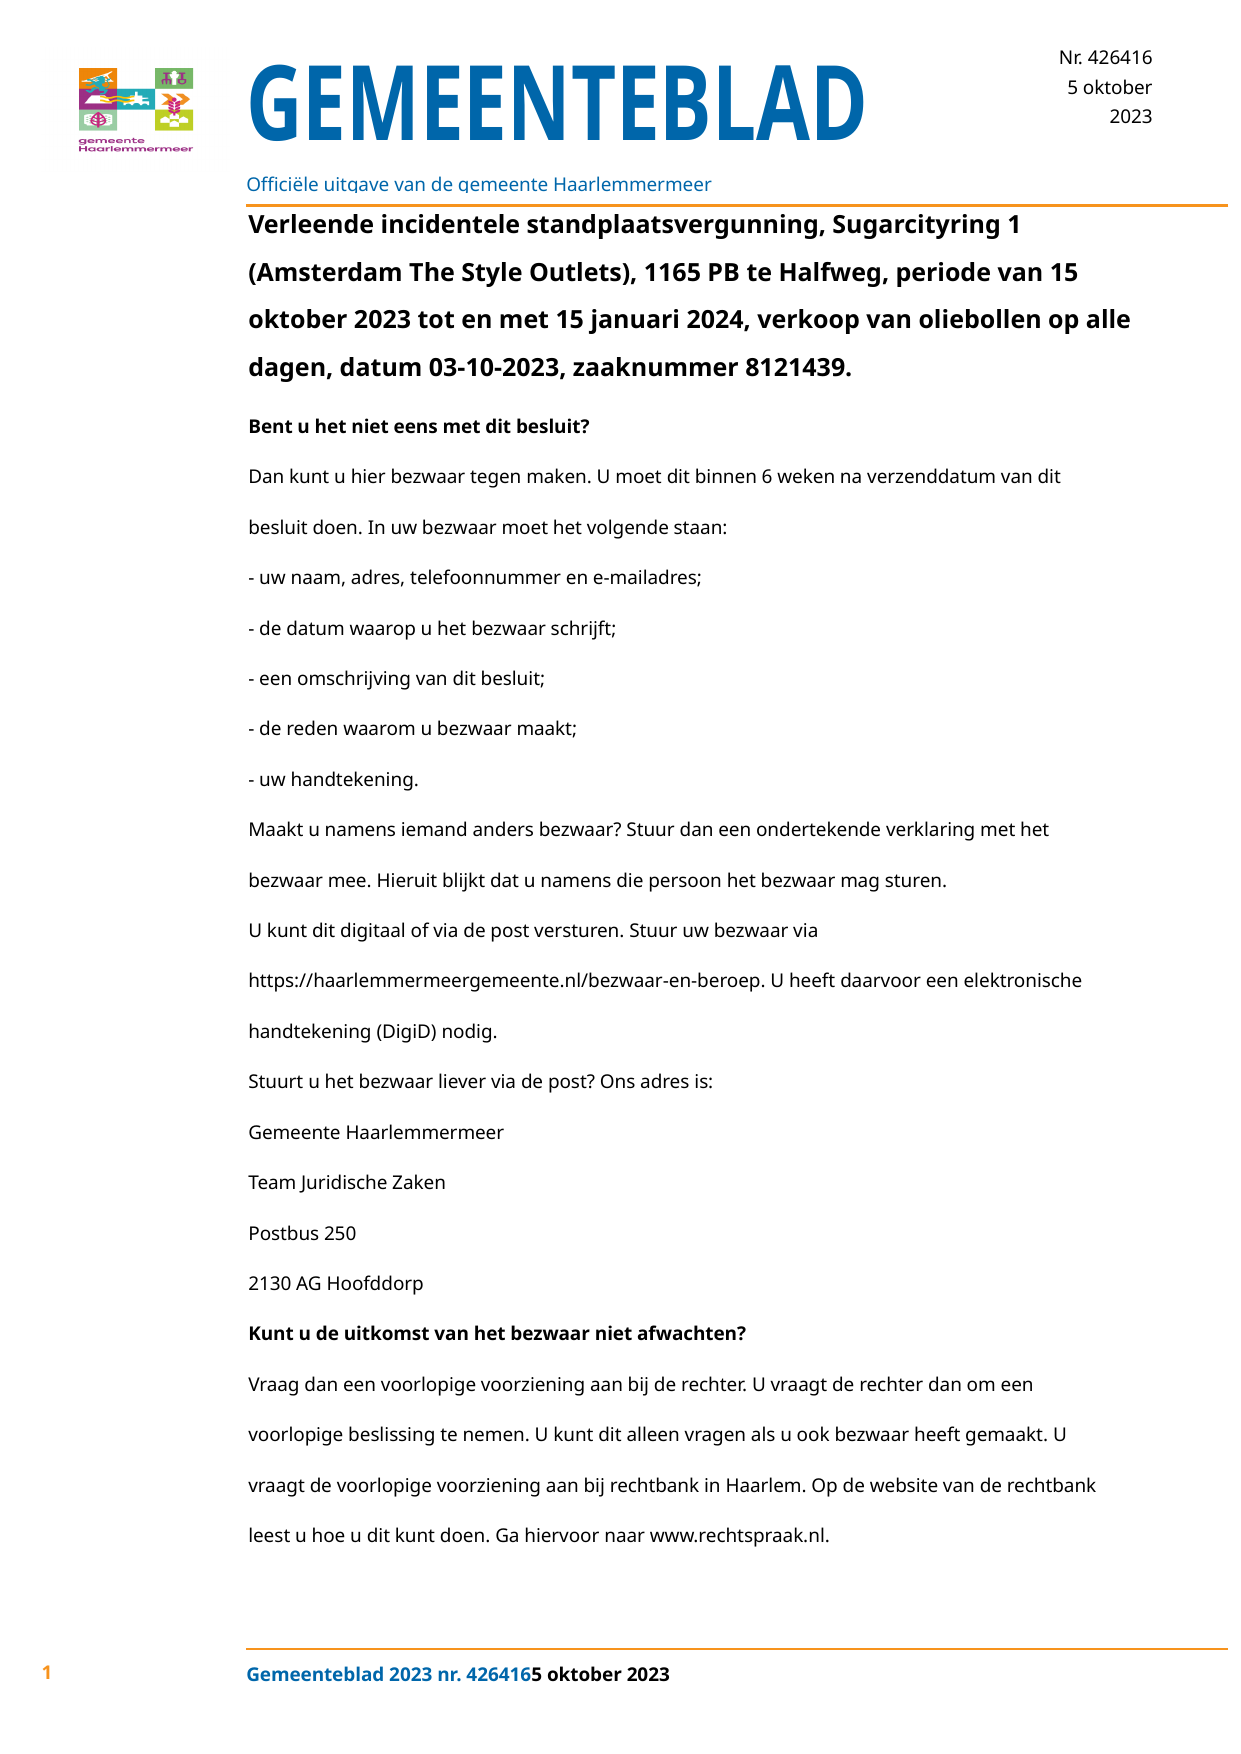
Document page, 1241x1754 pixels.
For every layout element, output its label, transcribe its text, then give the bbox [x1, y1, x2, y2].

text - uw handtekening. [248, 766, 1152, 792]
text Team Juridische Zaken [248, 1169, 1152, 1195]
text 2130 AG Hoofddorp [248, 1270, 1152, 1296]
text https://haarlemmermeergemeente.nl/bezwaar-en-beroep. U heeft daarvoor een elektronische [248, 968, 1152, 993]
text Bent u het niet eens met dit besluit? [248, 413, 1152, 439]
text - uw naam, adres, telefoonnummer en e-mailadres; [248, 564, 1152, 590]
text Verleende incidentele standplaatsvergunning, Sugarcityring 1 (Amsterdam The Style Outlets), 1165 PB te Halfweg, periode van 15 oktober 2023 tot en met 15 januari 2024, verkoop van oliebollen op alle dagen, datum 03-10-2023, zaaknummer 8121439. [248, 207, 1152, 384]
text Kunt u de uitkomst van het bezwaar niet afwachten? [248, 1321, 1152, 1346]
text Dan kunt u hier bezwaar tegen maken. U moet dit binnen 6 weken na verzenddatum van dit [248, 463, 1152, 489]
text besluit doen. In uw bezwaar moet het volgende staan: [248, 514, 1152, 540]
text leest u hoe u dit kunt doen. Ga hiervoor naar www.rechtspraak.nl. [248, 1522, 1152, 1548]
text Vraag dan een voorlopige voorziening aan bij de rechter. U vraagt de rechter dan om een [248, 1371, 1152, 1397]
text - een omschrijving van dit besluit; [248, 665, 1152, 691]
text Postbus 250 [248, 1220, 1152, 1246]
text Maakt u namens iemand anders bezwaar? Stuur dan een ondertekende verklaring met het [248, 816, 1152, 842]
text - de datum waarop u het bezwaar schrijft; [248, 615, 1152, 641]
text handtekening (DigiD) nodig. [248, 1018, 1152, 1044]
text bezwaar mee. Hieruit blijkt dat u namens die persoon het bezwaar mag sturen. [248, 867, 1152, 893]
text vraagt de voorlopige voorziening aan bij rechtbank in Haarlem. Op de website van de rechtbank [248, 1472, 1152, 1498]
text Stuurt u het bezwaar liever via de post? Ons adres is: [248, 1068, 1152, 1094]
text - de reden waarom u bezwaar maakt; [248, 716, 1152, 741]
text voorlopige beslissing te nemen. U kunt dit alleen vragen als u ook bezwaar heeft gemaakt. U [248, 1421, 1152, 1447]
picture [41, 47, 231, 172]
text Gemeente Haarlemmermeer [248, 1119, 1152, 1145]
text U kunt dit digitaal of via de post versturen. Stuur uw bezwaar via [248, 917, 1152, 943]
